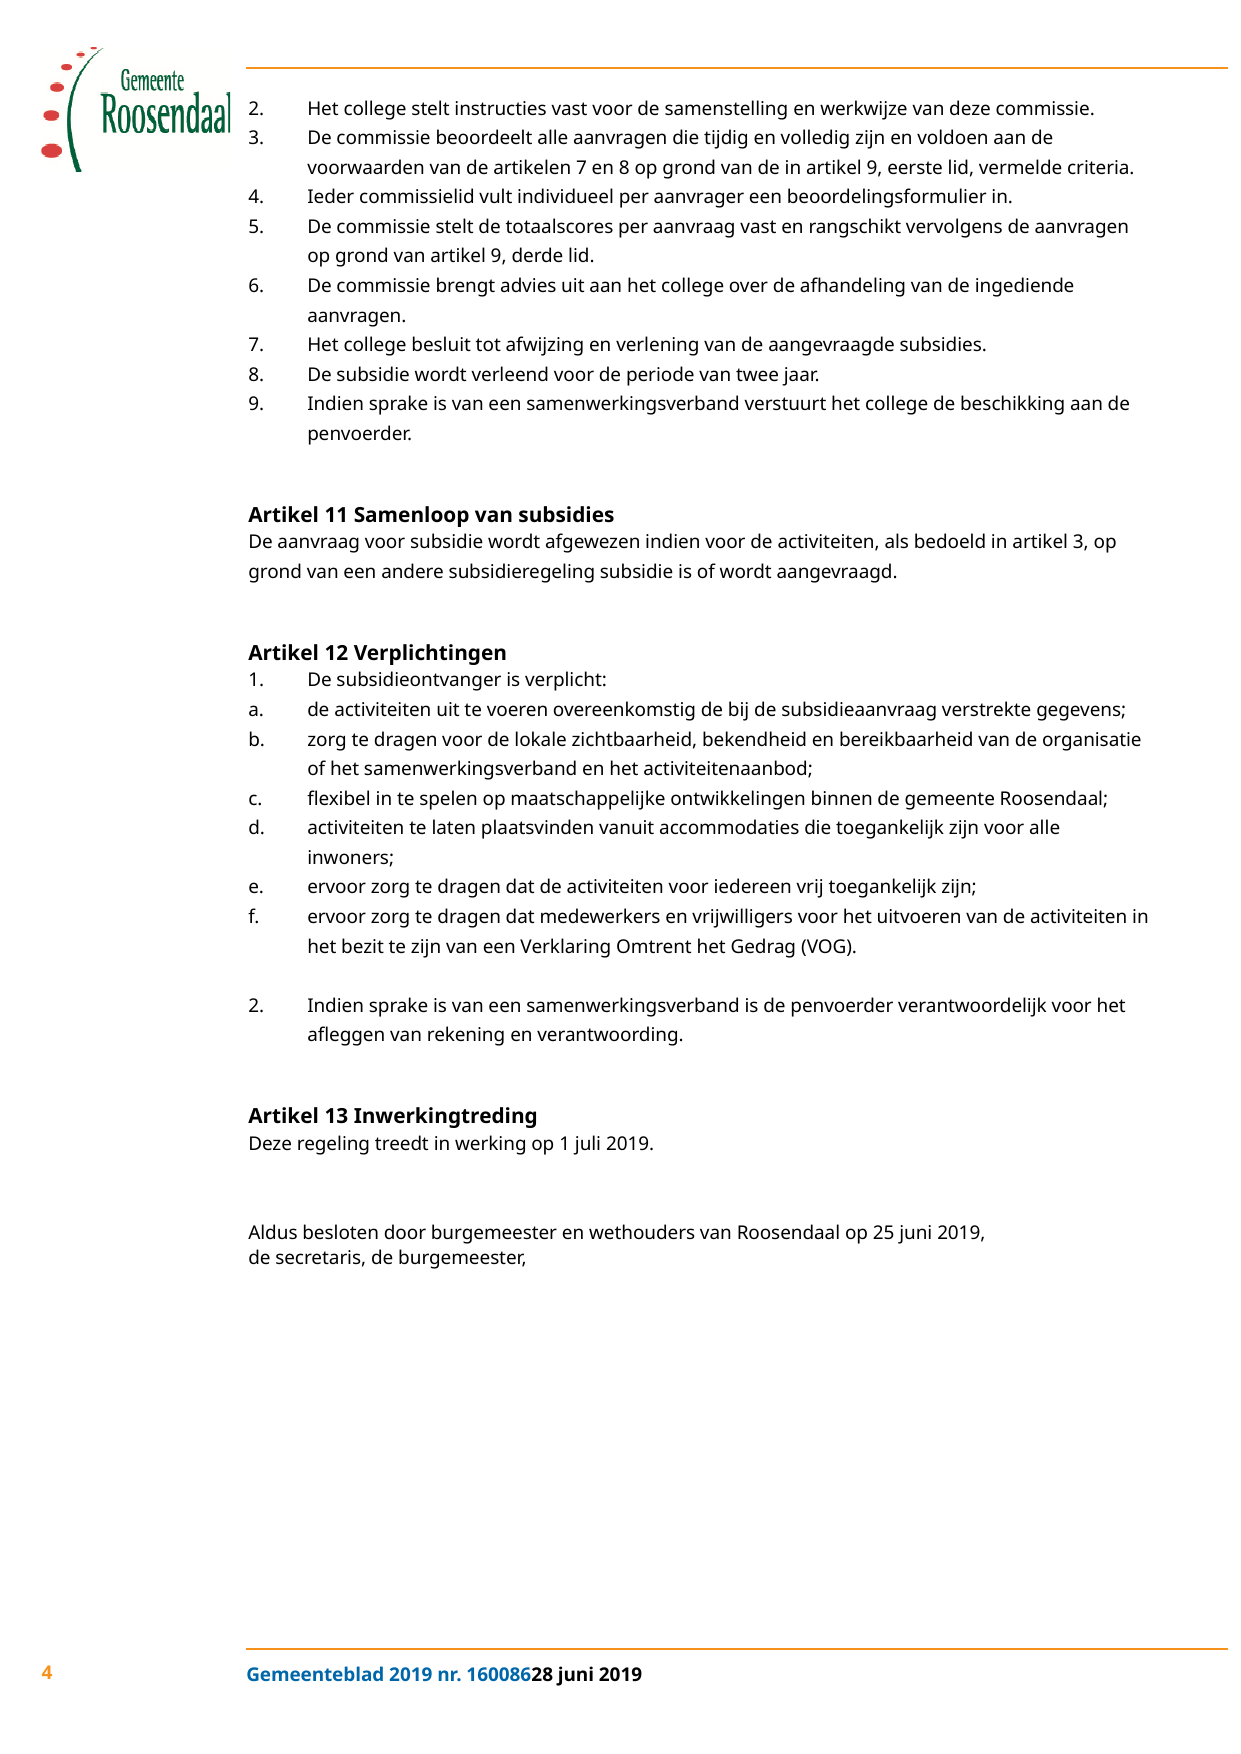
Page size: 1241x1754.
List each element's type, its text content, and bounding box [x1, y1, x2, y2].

list De subsidieontvanger is verplicht: [248, 667, 1152, 692]
list de activiteiten uit te voeren overeenkomstig de bij de subsidieaanvraag verstrekte gegevens; [248, 696, 1152, 722]
list ervoor zorg te dragen dat de activiteiten voor iedereen vrij toegankelijk zijn; [248, 874, 1152, 899]
list Het college stelt instructies vast voor de samenstelling en werkwijze van deze commissie. [248, 95, 1152, 121]
text de secretaris, de burgemeester, [248, 1244, 1152, 1270]
text Artikel 12 Verplichtingen [248, 638, 1152, 667]
list De commissie stelt de totaalscores per aanvraag vast en rangschikt vervolgens de aanvragen op grond van artikel 9, derde lid. [248, 213, 1152, 268]
list Indien sprake is van een samenwerkingsverband is de penvoerder verantwoordelijk voor het afleggen van rekening en verantwoording. [248, 992, 1152, 1047]
text Deze regeling treedt in werking op 1 juli 2019. [248, 1130, 1152, 1156]
list De commissie beoordeelt alle aanvragen die tijdig en volledig zijn en voldoen aan de voorwaarden van de artikelen 7 en 8 op grond van de in artikel 9, eerste lid, vermelde criteria. [248, 124, 1152, 180]
text De aanvraag voor subsidie wordt afgewezen indien voor de activiteiten, als bedoeld in artikel 3, op grond van een andere subsidieregeling subsidie is of wordt aangevraagd. [248, 529, 1152, 584]
list Indien sprake is van een samenwerkingsverband verstuurt het college de beschikking aan de penvoerder. [248, 391, 1152, 446]
list Ieder commissielid vult individueel per aanvrager een beoordelingsformulier in. [248, 183, 1152, 209]
list ervoor zorg te dragen dat medewerkers en vrijwilligers voor het uitvoeren van de activiteiten in het bezit te zijn van een Verklaring Omtrent het Gedrag (VOG). [248, 903, 1152, 959]
list Het college besluit tot afwijzing en verlening van de aangevraagde subsidies. [248, 331, 1152, 357]
list flexibel in te spelen op maatschappelijke ontwikkelingen binnen de gemeente Roosendaal; [248, 785, 1152, 811]
list zorg te dragen voor de lokale zichtbaarheid, bekendheid en bereikbaarheid van de organisatie of het samenwerkingsverband en het activiteitenaanbod; [248, 726, 1152, 781]
text Aldus besloten door burgemeester en wethouders van Roosendaal op 25 juni 2019, [248, 1219, 1152, 1244]
list De commissie brengt advies uit aan het college over de afhandeling van de ingediende aanvragen. [248, 272, 1152, 328]
picture [41, 47, 231, 172]
list activiteiten te laten plaatsvinden vanuit accommodaties die toegankelijk zijn voor alle inwoners; [248, 814, 1152, 870]
text Artikel 11 Samenloop van subsidies [248, 500, 1152, 529]
list De subsidie wordt verleend voor de periode van twee jaar. [248, 361, 1152, 387]
text Artikel 13 Inwerkingtreding [248, 1102, 1152, 1130]
